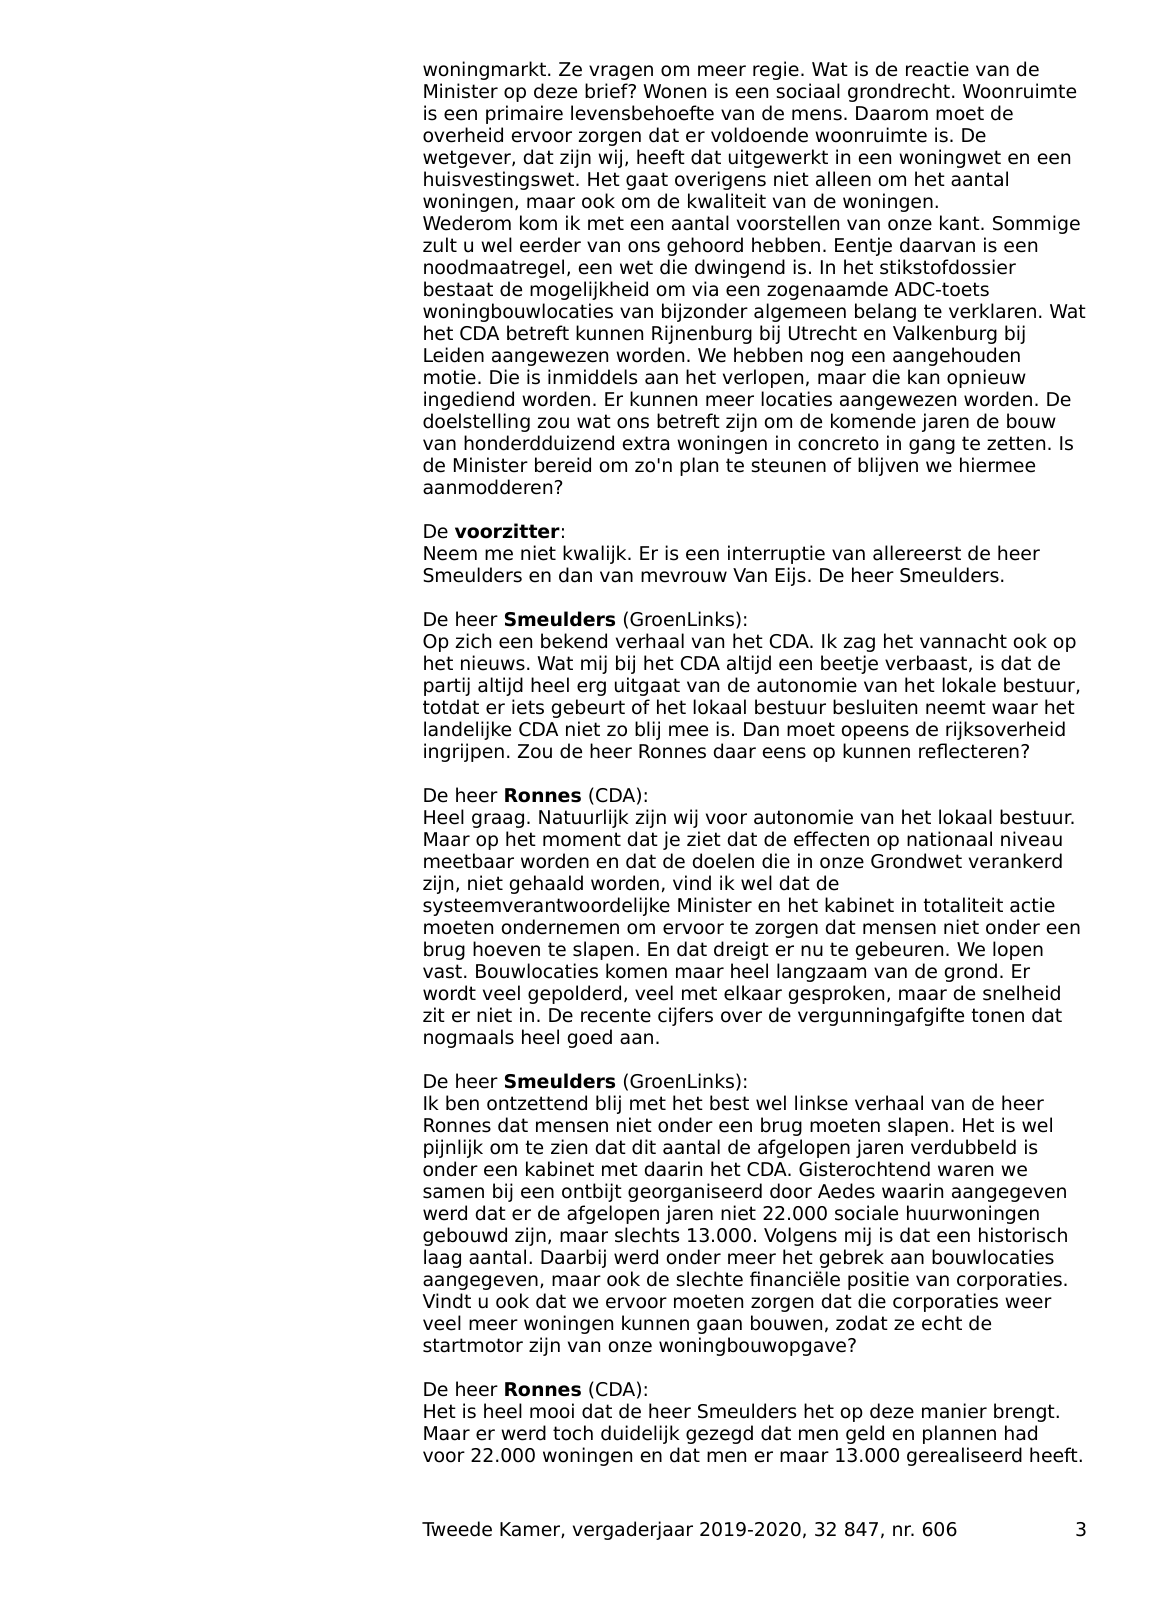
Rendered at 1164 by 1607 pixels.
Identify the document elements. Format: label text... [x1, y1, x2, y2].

text Ik ben ontzettend blij met het best wel linkse verhaal van de heer Ronnes dat mensen niet onder een brug moeten slapen. Het is wel pijnlijk om te zien dat dit aantal de afgelopen jaren verdubbeld is onder een kabinet met daarin het CDA. Gisterochtend waren we samen bij een ontbijt georganiseerd door Aedes waarin aangegeven werd dat er de afgelopen jaren niet 22.000 sociale huurwoningen gebouwd zijn, maar slechts 13.000. Volgens mij is dat een historisch laag aantal. Daarbij werd onder meer het gebrek aan bouwlocaties aangegeven, maar ook de slechte financiële positie van corporaties. Vindt u ook dat we ervoor moeten zorgen dat die corporaties weer veel meer woningen kunnen gaan bouwen, zodat ze echt de startmotor zijn van onze woningbouwopgave? [422, 1093, 1087, 1357]
text Wederom kom ik met een aantal voorstellen van onze kant. Sommige zult u wel eerder van ons gehoord hebben. Eentje daarvan is een noodmaatregel, een wet die dwingend is. In het stikstofdossier bestaat de mogelijkheid om via een zogenaamde ADC-toets woningbouwlocaties van bijzonder algemeen belang te verklaren. Wat het CDA betreft kunnen Rijnenburg bij Utrecht en Valkenburg bij Leiden aangewezen worden. We hebben nog een aangehouden motie. Die is inmiddels aan het verlopen, maar die kan opnieuw ingediend worden. Er kunnen meer locaties aangewezen worden. De doelstelling zou wat ons betreft zijn om de komende jaren de bouw van honderdduizend extra woningen in concreto in gang te zetten. Is de Minister bereid om zo'n plan te steunen of blijven we hiermee aanmodderen? [422, 213, 1087, 499]
text De voorzitter: [422, 521, 1087, 543]
text De heer Smeulders (GroenLinks): [422, 609, 1087, 631]
text De heer Smeulders (GroenLinks): [422, 1071, 1087, 1093]
text woningmarkt. Ze vragen om meer regie. Wat is de reactie van de Minister op deze brief? Wonen is een sociaal grondrecht. Woonruimte is een primaire levensbehoefte van de mens. Daarom moet de overheid ervoor zorgen dat er voldoende woonruimte is. De wetgever, dat zijn wij, heeft dat uitgewerkt in een woningwet en een huisvestingswet. Het gaat overigens niet alleen om het aantal woningen, maar ook om de kwaliteit van de woningen. [422, 59, 1087, 213]
text De heer Ronnes (CDA): [422, 785, 1087, 807]
text Het is heel mooi dat de heer Smeulders het op deze manier brengt. Maar er werd toch duidelijk gezegd dat men geld en plannen had voor 22.000 woningen en dat men er maar 13.000 gerealiseerd heeft. [422, 1401, 1087, 1467]
text De heer Ronnes (CDA): [422, 1379, 1087, 1401]
text Neem me niet kwalijk. Er is een interruptie van allereerst de heer Smeulders en dan van mevrouw Van Eijs. De heer Smeulders. [422, 543, 1087, 587]
text Op zich een bekend verhaal van het CDA. Ik zag het vannacht ook op het nieuws. Wat mij bij het CDA altijd een beetje verbaast, is dat de partij altijd heel erg uitgaat van de autonomie van het lokale bestuur, totdat er iets gebeurt of het lokaal bestuur besluiten neemt waar het landelijke CDA niet zo blij mee is. Dan moet opeens de rijksoverheid ingrijpen. Zou de heer Ronnes daar eens op kunnen reflecteren? [422, 631, 1087, 763]
text Heel graag. Natuurlijk zijn wij voor autonomie van het lokaal bestuur. Maar op het moment dat je ziet dat de effecten op nationaal niveau meetbaar worden en dat de doelen die in onze Grondwet verankerd zijn, niet gehaald worden, vind ik wel dat de systeemverantwoordelijke Minister en het kabinet in totaliteit actie moeten ondernemen om ervoor te zorgen dat mensen niet onder een brug hoeven te slapen. En dat dreigt er nu te gebeuren. We lopen vast. Bouwlocaties komen maar heel langzaam van de grond. Er wordt veel gepolderd, veel met elkaar gesproken, maar de snelheid zit er niet in. De recente cijfers over de vergunningafgifte tonen dat nogmaals heel goed aan. [422, 807, 1087, 1049]
